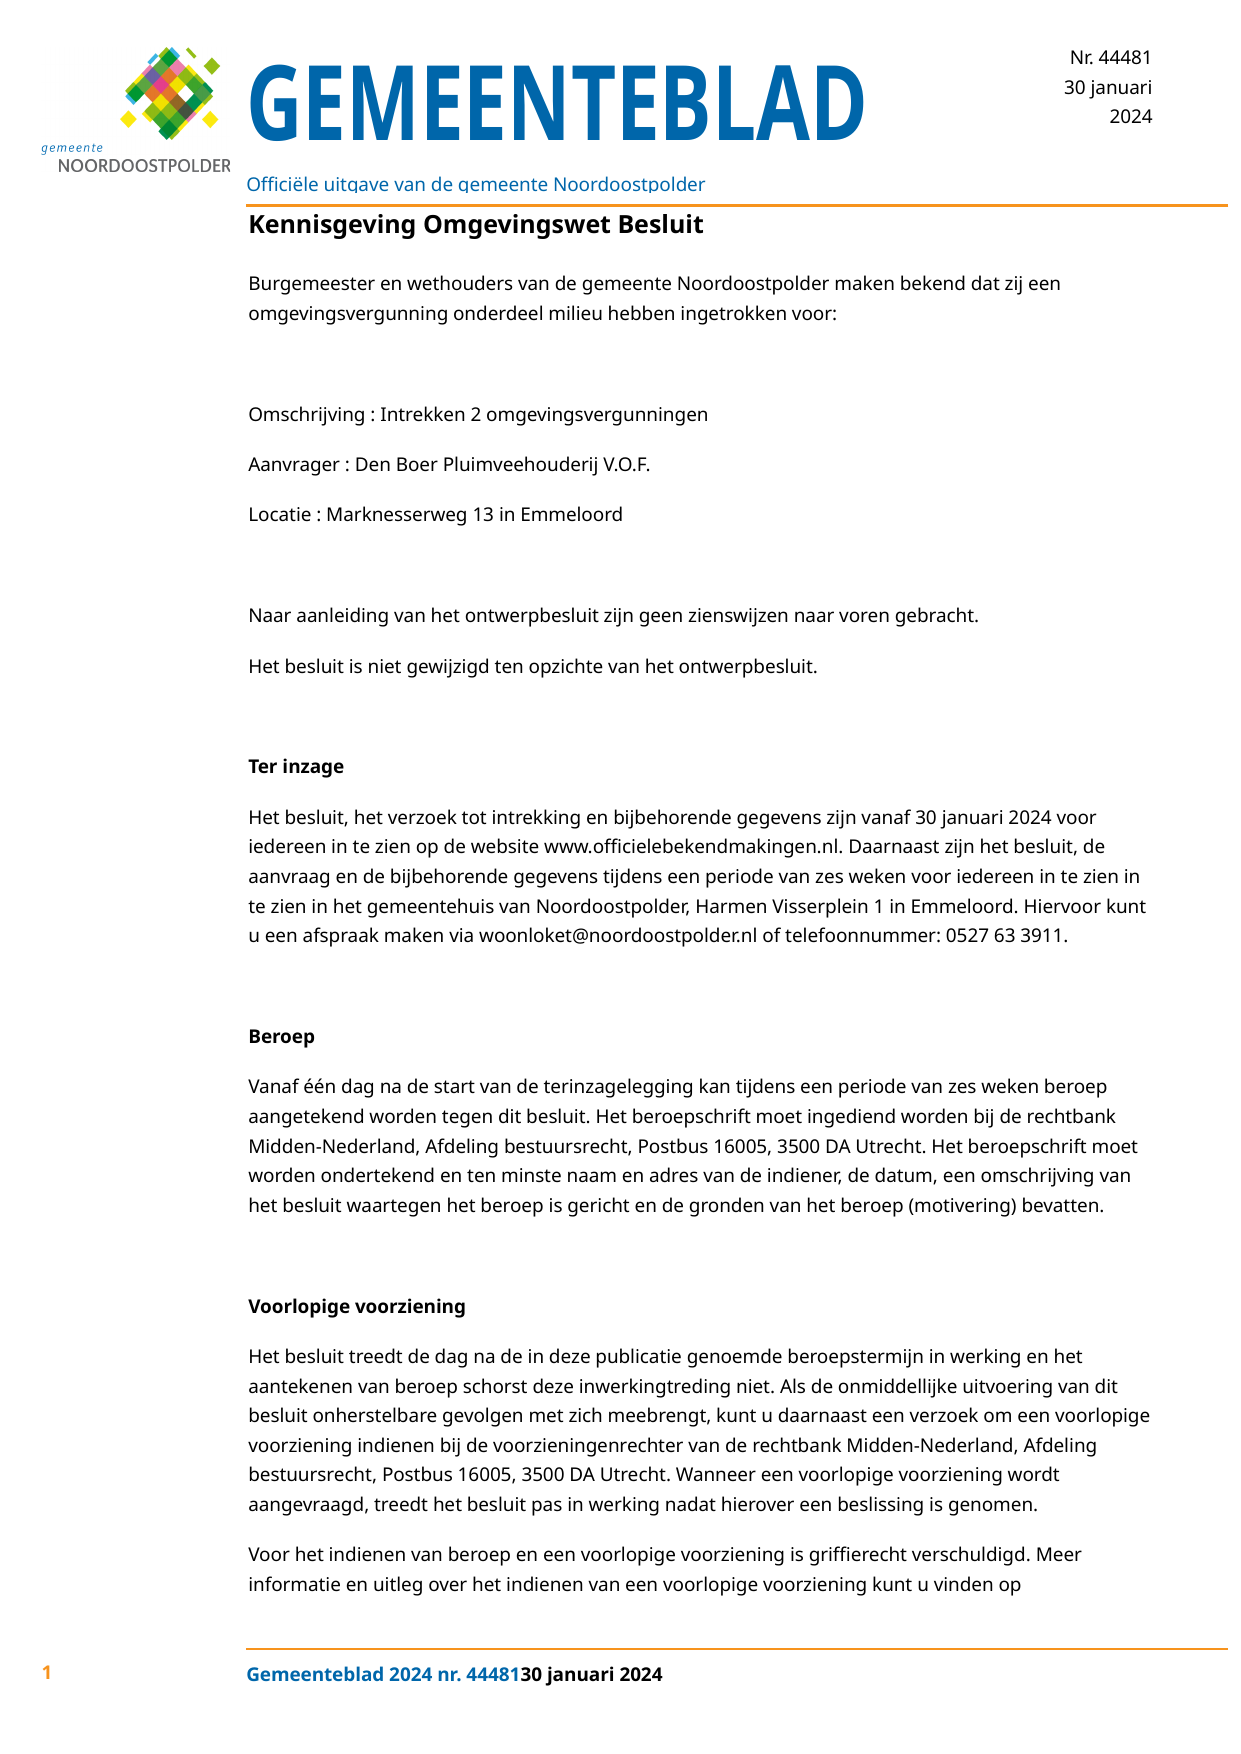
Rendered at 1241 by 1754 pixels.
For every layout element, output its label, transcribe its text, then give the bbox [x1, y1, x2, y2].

text Het besluit is niet gewijzigd ten opzichte van het ontwerpbesluit. [248, 653, 1152, 678]
picture [41, 47, 231, 172]
text Naar aanleiding van het ontwerpbesluit zijn geen zienswijzen naar voren gebracht. [248, 602, 1152, 628]
text Kennisgeving Omgevingswet Besluit [248, 207, 1152, 241]
text Omschrijving : Intrekken 2 omgevingsvergunningen [248, 401, 1152, 426]
text Voorlopige voorziening [248, 1293, 1152, 1318]
text Locatie : Marknesserweg 13 in Emmeloord [248, 502, 1152, 527]
text Het besluit, het verzoek tot intrekking en bijbehorende gegevens zijn vanaf 30 januari 2024 voor iedereen in te zien op de website www.officielebekendmakingen.nl. Daarnaast zijn het besluit, de aanvraag en de bijbehorende gegevens tijdens een periode van zes weken voor iedereen in te zien in te zien in het gemeentehuis van Noordoostpolder, Harmen Visserplein 1 in Emmeloord. Hiervoor kunt u een afspraak maken via woonloket@noordoostpolder.nl of telefoonnummer: 0527 63 3911. [248, 804, 1152, 948]
text Vanaf één dag na de start van de terinzagelegging kan tijdens een periode van zes weken beroep aangetekend worden tegen dit besluit. Het beroepschrift moet ingediend worden bij de rechtbank Midden-Nederland, Afdeling bestuursrecht, Postbus 16005, 3500 DA Utrecht. Het beroepschrift moet worden ondertekend en ten minste naam en adres van de indiener, de datum, een omschrijving van het besluit waartegen het beroep is gericht en de gronden van het beroep (motivering) bevatten. [248, 1074, 1152, 1218]
text Burgemeester en wethouders van de gemeente Noordoostpolder maken bekend dat zij een omgevingsvergunning onderdeel milieu hebben ingetrokken voor: [248, 270, 1152, 326]
text Ter inzage [248, 754, 1152, 779]
text Beroep [248, 1023, 1152, 1049]
text Voor het indienen van beroep en een voorlopige voorziening is griffierecht verschuldigd. Meer informatie en uitleg over het indienen van een voorlopige voorziening kunt u vinden op [248, 1542, 1152, 1597]
text Aanvrager : Den Boer Pluimveehouderij V.O.F. [248, 451, 1152, 477]
text Het besluit treedt de dag na de in deze publicatie genoemde beroepstermijn in werking en het aantekenen van beroep schorst deze inwerkingtreding niet. Als de onmiddellijke uitvoering van dit besluit onherstelbare gevolgen met zich meebrengt, kunt u daarnaast een verzoek om een voorlopige voorziening indienen bij de voorzieningenrechter van de rechtbank Midden-Nederland, Afdeling bestuursrecht, Postbus 16005, 3500 DA Utrecht. Wanneer een voorlopige voorziening wordt aangevraagd, treedt het besluit pas in werking nadat hierover een beslissing is genomen. [248, 1343, 1152, 1517]
